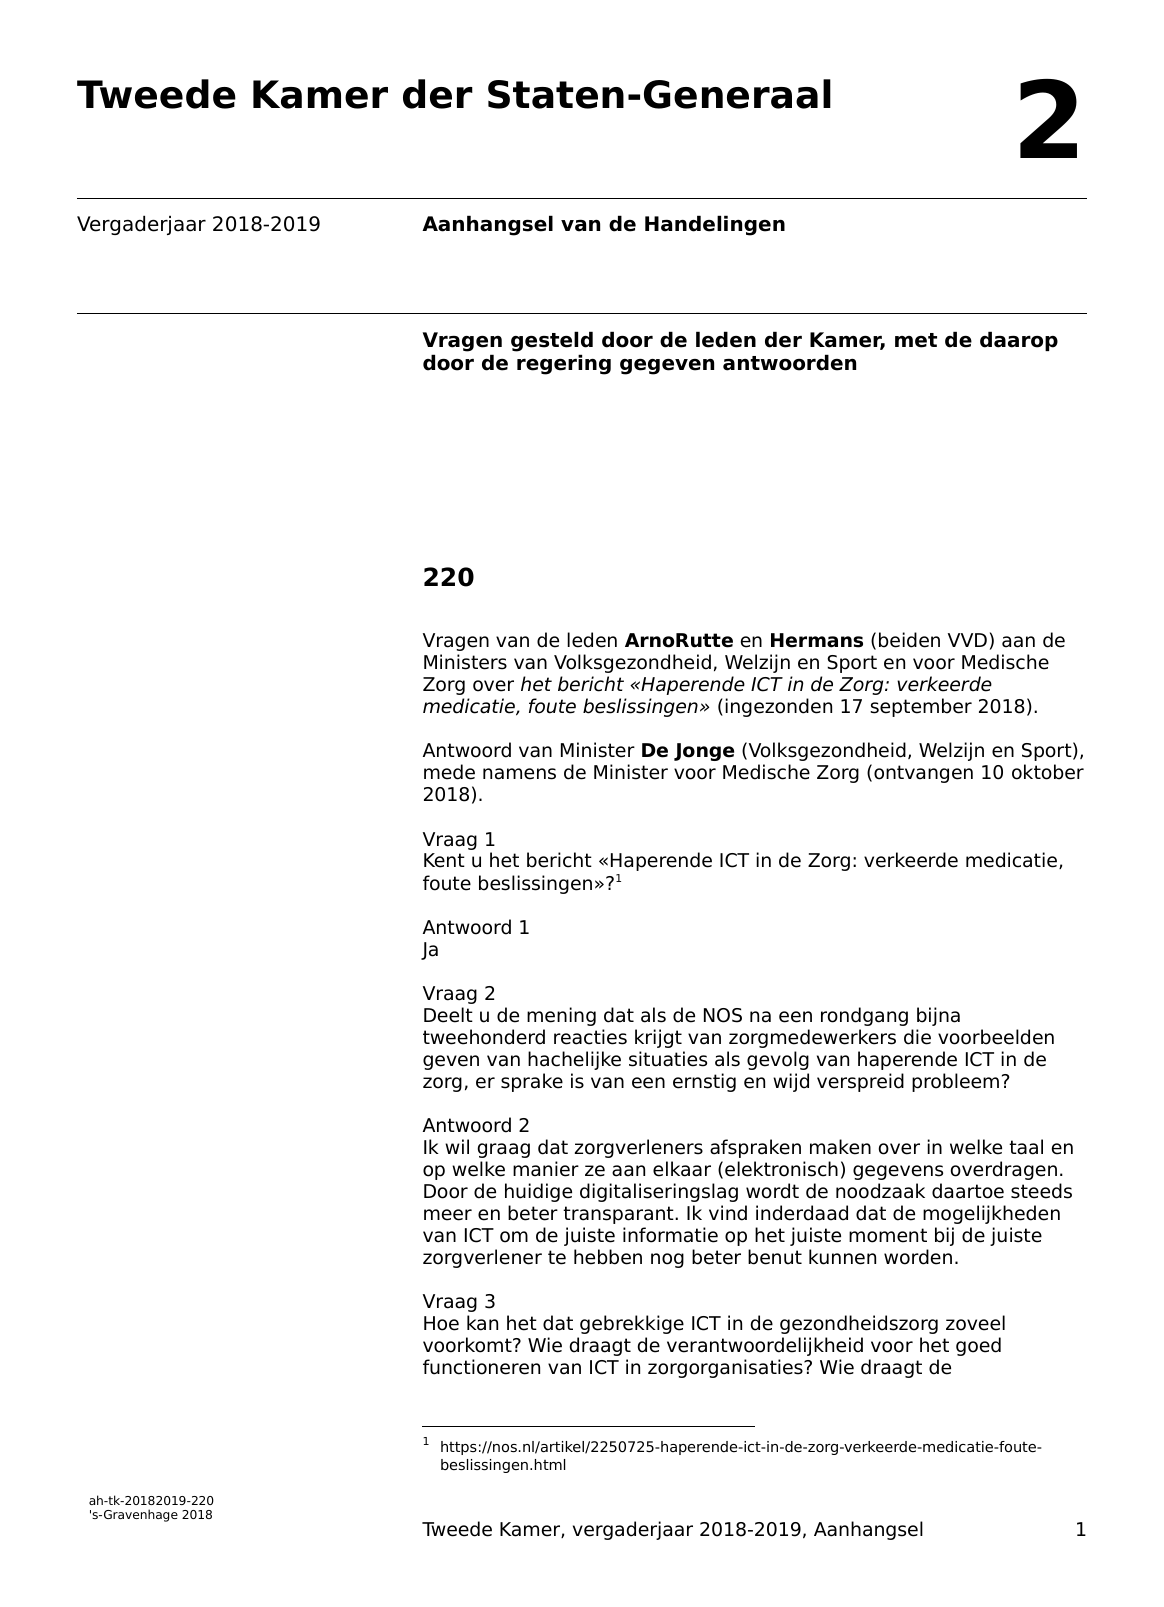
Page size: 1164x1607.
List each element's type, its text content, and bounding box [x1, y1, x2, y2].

text Vraag 2 [422, 983, 1087, 1005]
text Ja [422, 938, 1087, 961]
text 220 [422, 563, 1087, 592]
text Antwoord 2 [422, 1115, 1087, 1137]
text Ik wil graag dat zorgverleners afspraken maken over in welke taal en op welke manier ze aan elkaar (elektronisch) gegevens overdragen. Door de huidige digitaliseringslag wordt de noodzaak daartoe steeds meer en beter transparant. Ik vind inderdaad dat de mogelijkheden van ICT om de juiste informatie op het juiste moment bij de juiste zorgverlener te hebben nog beter benut kunnen worden. [422, 1137, 1087, 1269]
text ah-tk-20182019-220 [88, 1494, 323, 1508]
text Deelt u de mening dat als de NOS na een rondgang bijna tweehonderd reacties krijgt van zorgmedewerkers die voorbeelden geven van hachelijke situaties als gevolg van haperende ICT in de zorg, er sprake is van een ernstig en wijd verspreid probleem? [422, 1005, 1087, 1093]
text Kent u het bericht «Haperende ICT in de Zorg: verkeerde medicatie, foute beslissingen»? [422, 850, 1087, 894]
text Antwoord 1 [422, 917, 1087, 938]
table_cell Aanhangsel van de Handelingen [422, 199, 1087, 313]
table_cell Vergaderjaar 2018-2019 [77, 199, 422, 313]
text Vragen van de leden ArnoRutte en Hermans (beiden VVD) aan de Ministers van Volksgezondheid, Welzijn en Sport en voor Medische Zorg over het bericht «Haperende ICT in de Zorg: verkeerde medicatie, foute beslissingen» (ingezonden 17 september 2018). [422, 630, 1087, 718]
table_cell Vragen gesteld door de leden der Kamer, met de daarop door de regering gegeven antwoorden [422, 314, 1087, 375]
table_header 2 [886, 59, 1087, 198]
table_cell [77, 314, 422, 375]
text 's-Gravenhage 2018 [88, 1508, 323, 1522]
text Hoe kan het dat gebrekkige ICT in de gezondheidszorg zoveel voorkomt? Wie draagt de verantwoordelijkheid voor het goed functioneren van ICT in zorgorganisaties? Wie draagt de [422, 1313, 1087, 1379]
text Antwoord van Minister De Jonge (Volksgezondheid, Welzijn en Sport), mede namens de Minister voor Medische Zorg (ontvangen 10 oktober 2018). [422, 740, 1087, 806]
text Vraag 3 [422, 1291, 1087, 1313]
table_header Tweede Kamer der Staten-Generaal [77, 59, 886, 198]
text https://nos.nl/artikel/2250725-haperende-ict-in-de-zorg-verkeerde-medicatie-foute-beslissingen.html [422, 1435, 1087, 1474]
text Vraag 1 [422, 828, 1087, 850]
